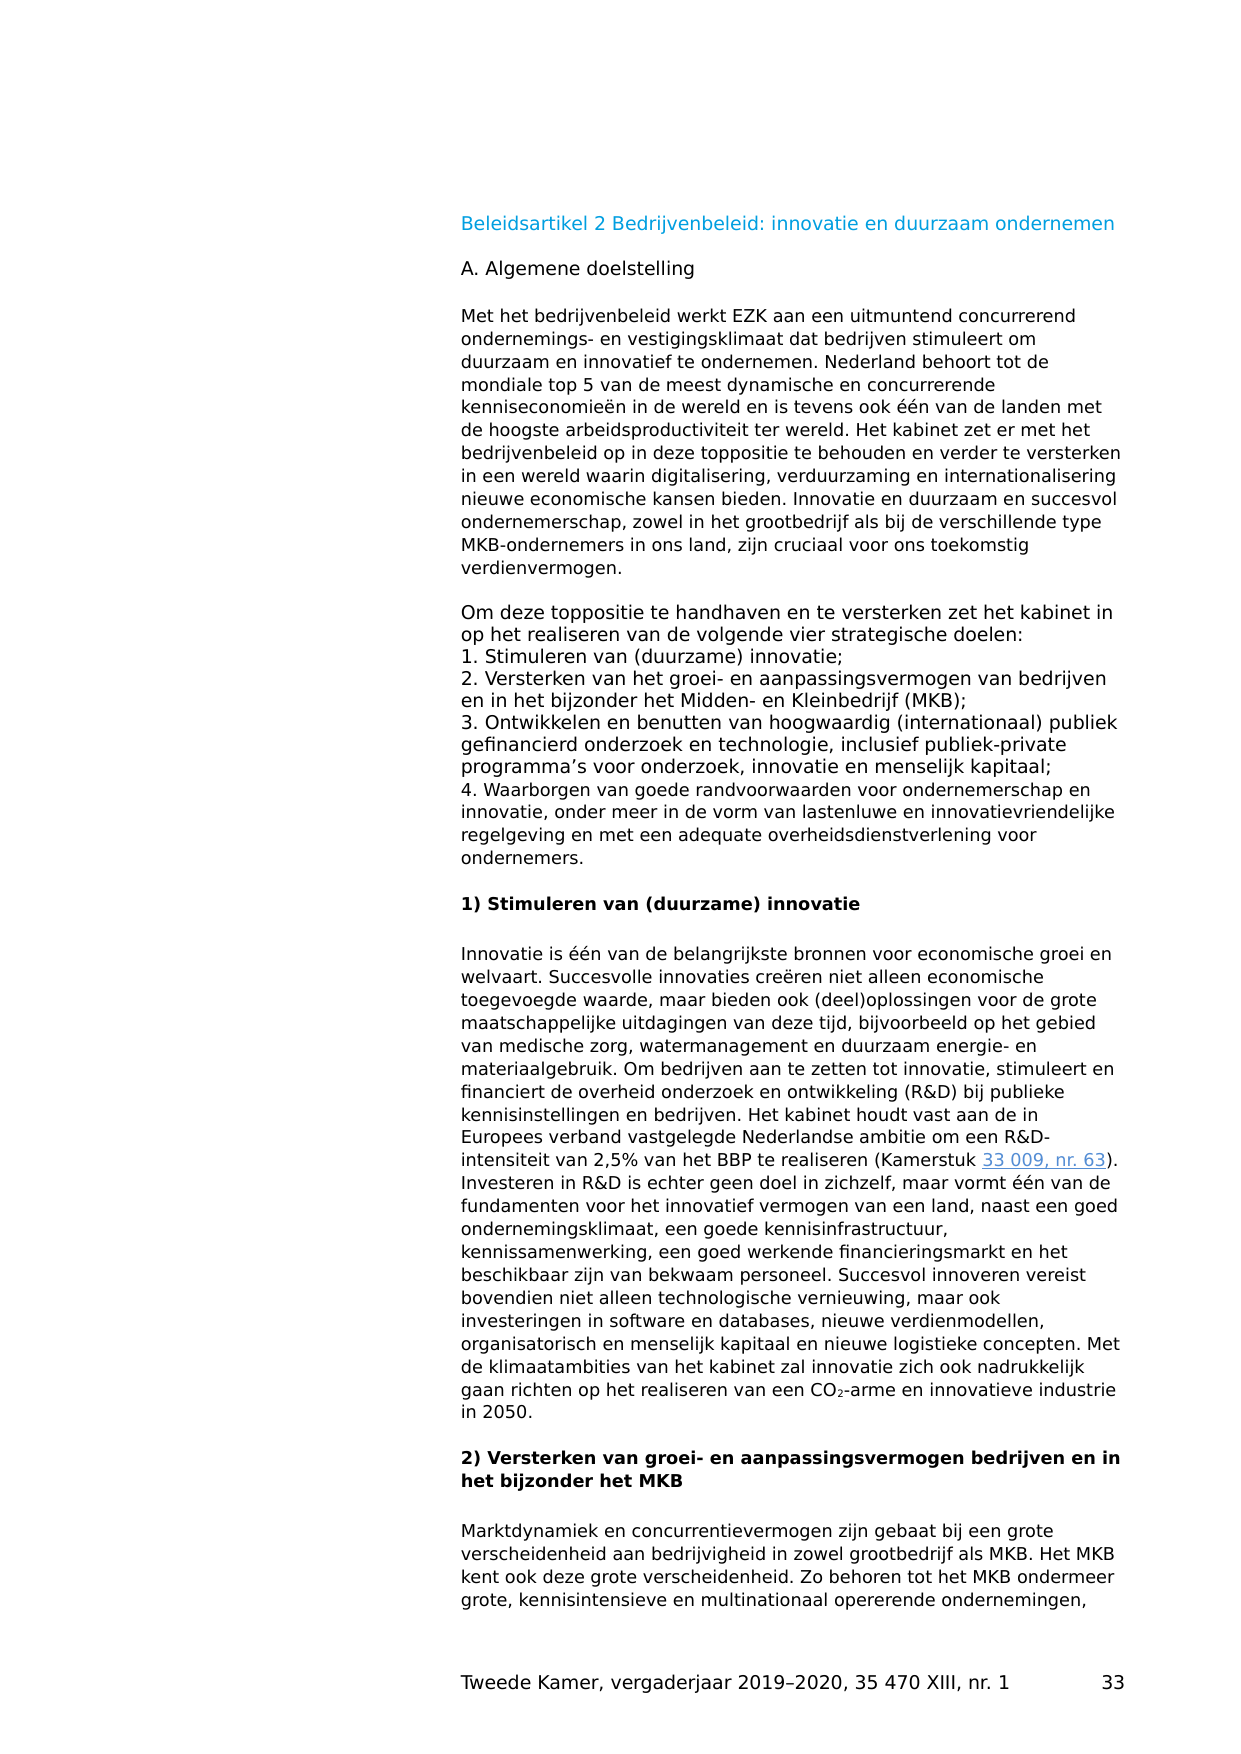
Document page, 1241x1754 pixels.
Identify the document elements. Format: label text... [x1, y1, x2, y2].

text 3. Ontwikkelen en benutten van hoogwaardig (internationaal) publiek gefinancierd onderzoek en technologie, inclusief publiek-private programma’s voor onderzoek, innovatie en menselijk kapitaal; [461, 712, 1125, 778]
text Innovatie is één van de belangrijkste bronnen voor economische groei en welvaart. Succesvolle innovaties creëren niet alleen economische toegevoegde waarde, maar bieden ook (deel)oplossingen voor de grote maatschappelijke uitdagingen van deze tijd, bijvoorbeeld op het gebied van medische zorg, watermanagement en duurzaam energie- en materiaalgebruik. Om bedrijven aan te zetten tot innovatie, stimuleert en financiert de overheid onderzoek en ontwikkeling (R&D) bij publieke kennisinstellingen en bedrijven. Het kabinet houdt vast aan de in Europees verband vastgelegde Nederlandse ambitie om een R&D-intensiteit van 2,5% van het BBP te realiseren (Kamerstuk 33 009, nr. 63). Investeren in R&D is echter geen doel in zichzelf, maar vormt één van de fundamenten voor het innovatief vermogen van een land, naast een goed ondernemingsklimaat, een goede kennisinfrastructuur, kennissamenwerking, een goed werkende financieringsmarkt en het beschikbaar zijn van bekwaam personeel. Succesvol innoveren vereist bovendien niet alleen technologische vernieuwing, maar ook investeringen in software en databases, nieuwe verdienmodellen, organisatorisch en menselijk kapitaal en nieuwe logistieke concepten. Met de klimaatambities van het kabinet zal innovatie zich ook nadrukkelijk gaan richten op het realiseren van een CO2-arme en innovatieve industrie in 2050. [461, 942, 1125, 1423]
text Om deze toppositie te handhaven en te versterken zet het kabinet in op het realiseren van de volgende vier strategische doelen: [461, 602, 1125, 646]
text 1) Stimuleren van (duurzame) innovatie [461, 892, 1125, 915]
text 1. Stimuleren van (duurzame) innovatie; [461, 646, 1125, 668]
title A. Algemene doelstelling [461, 258, 1125, 280]
text Marktdynamiek en concurrentievermogen zijn gebaat bij een grote verscheidenheid aan bedrijvigheid in zowel grootbedrijf als MKB. Het MKB kent ook deze grote verscheidenheid. Zo behoren tot het MKB ondermeer grote, kennisintensieve en multinationaal opererende ondernemingen, [461, 1519, 1125, 1611]
text 4. Waarborgen van goede randvoorwaarden voor ondernemerschap en innovatie, onder meer in de vorm van lastenluwe en innovatievriendelijke regelgeving en met een adequate overheidsdienstverlening voor ondernemers. [461, 778, 1125, 869]
title Beleidsartikel 2 Bedrijvenbeleid: innovatie en duurzaam ondernemen [461, 213, 1125, 235]
text Met het bedrijvenbeleid werkt EZK aan een uitmuntend concurrerend ondernemings- en vestigingsklimaat dat bedrijven stimuleert om duurzaam en innovatief te ondernemen. Nederland behoort tot de mondiale top 5 van de meest dynamische en concurrerende kenniseconomieën in de wereld en is tevens ook één van de landen met de hoogste arbeidsproductiviteit ter wereld. Het kabinet zet er met het bedrijvenbeleid op in deze toppositie te behouden en verder te versterken in een wereld waarin digitalisering, verduurzaming en internationalisering nieuwe economische kansen bieden. Innovatie en duurzaam en succesvol ondernemerschap, zowel in het grootbedrijf als bij de verschillende type MKB-ondernemers in ons land, zijn cruciaal voor ons toekomstig verdienvermogen. [461, 304, 1125, 579]
text 2. Versterken van het groei- en aanpassingsvermogen van bedrijven en in het bijzonder het Midden- en Kleinbedrijf (MKB); [461, 668, 1125, 712]
text 2) Versterken van groei- en aanpassingsvermogen bedrijven en in het bijzonder het MKB [461, 1446, 1125, 1492]
